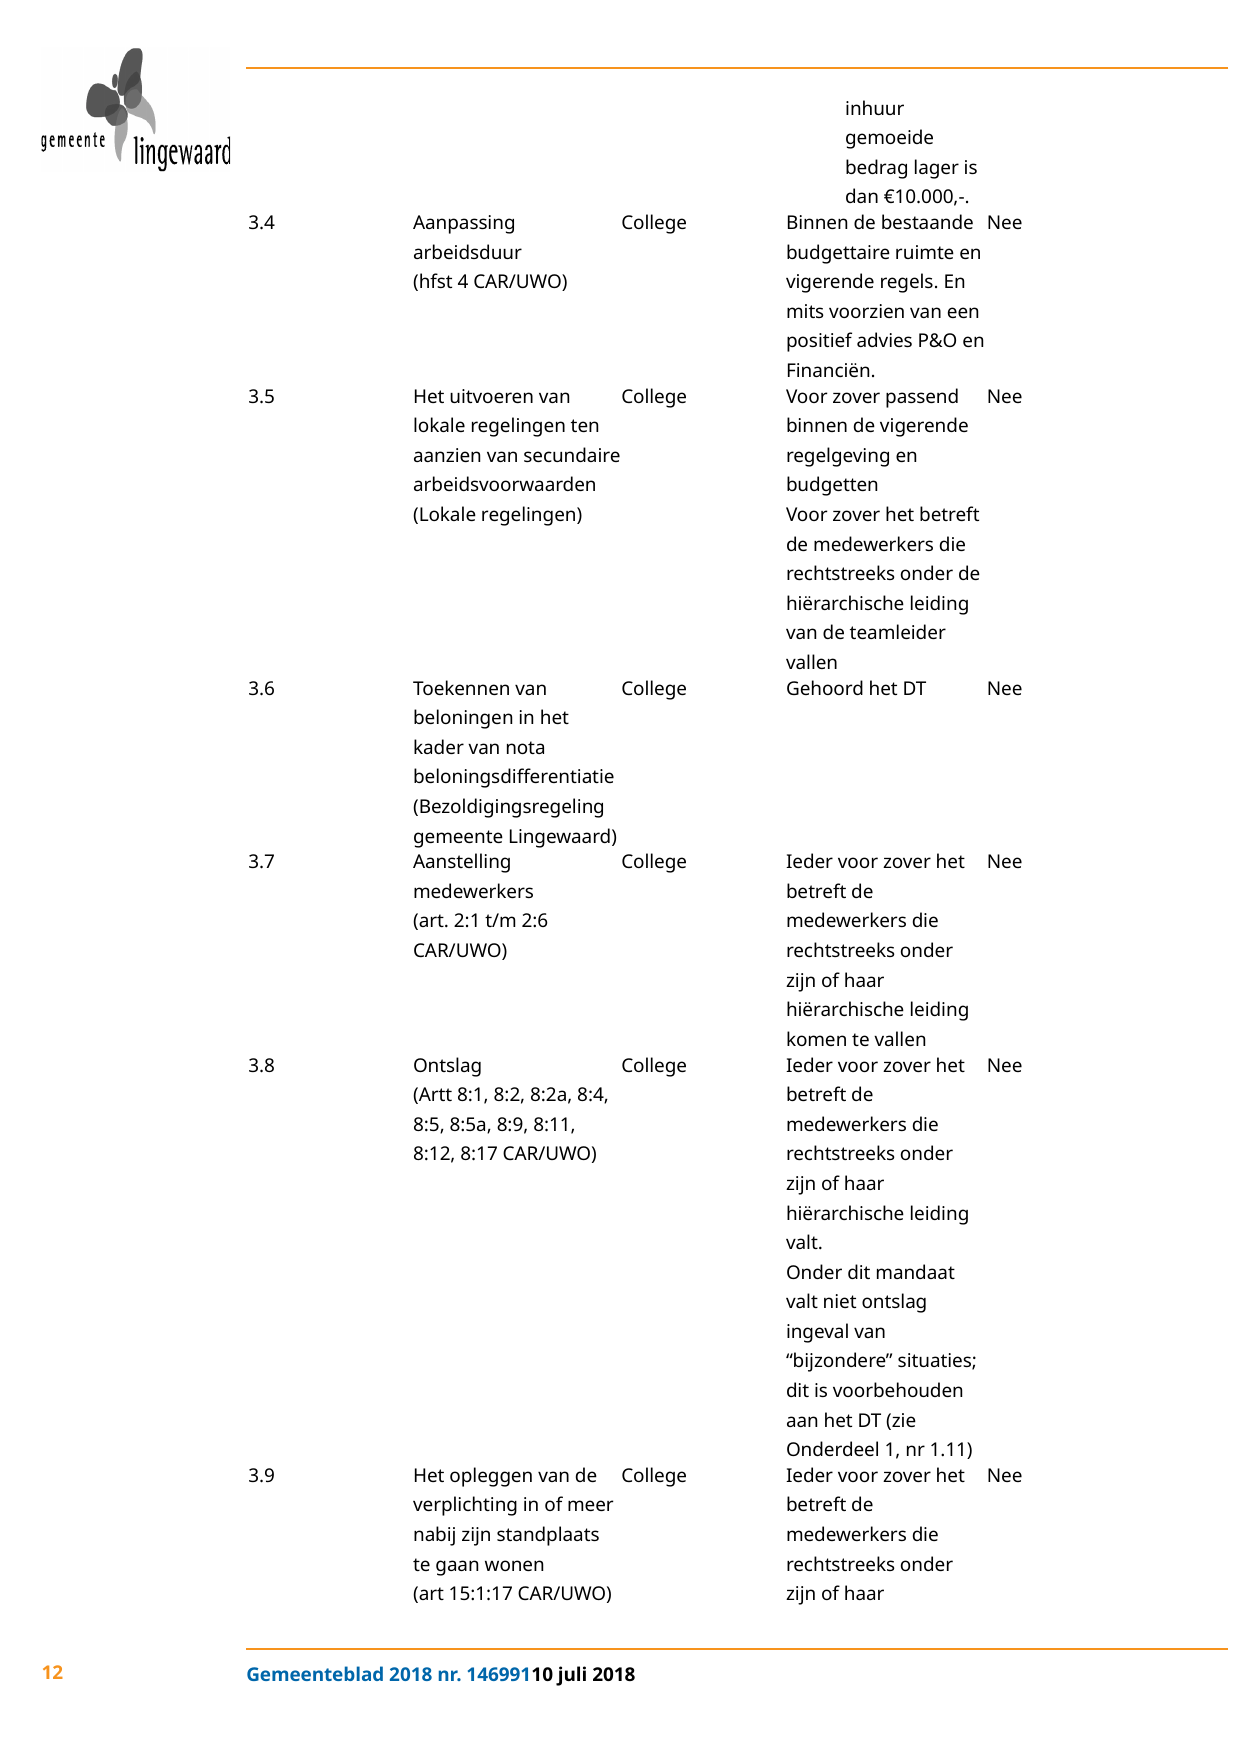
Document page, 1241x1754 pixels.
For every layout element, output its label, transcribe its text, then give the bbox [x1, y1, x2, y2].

table_cell [413, 95, 621, 209]
table_cell College [621, 1052, 786, 1462]
table_cell Nee [987, 209, 1152, 383]
table_cell Nee [987, 383, 1152, 675]
table_cell College [621, 1462, 786, 1606]
table_cell Het uitvoeren van lokale regelingen ten aanzien van secundaire arbeidsvoorwaarden (Lokale regelingen) [413, 383, 621, 675]
table_cell Ieder voor zover het betreft de medewerkers die rechtstreeks onder zijn of haar hiërarchische leiding komen te vallen [786, 849, 987, 1052]
table_cell Ieder voor zover het betreft de medewerkers die rechtstreeks onder zijn of haar hiërarchische leiding valt. Onder dit mandaat valt niet ontslag ingeval van “bijzondere” situaties; dit is voorbehouden aan het DT (zie Onderdeel 1, nr 1.11) [786, 1052, 987, 1462]
table_cell Ontslag (Artt 8:1, 8:2, 8:2a, 8:4, 8:5, 8:5a, 8:9, 8:11, 8:12, 8:17 CAR/UWO) [413, 1052, 621, 1462]
table_cell [987, 95, 1152, 209]
table_cell Nee [987, 675, 1152, 848]
table_cell Ieder voor zover het betreft de medewerkers die rechtstreeks onder zijn of haar [786, 1462, 987, 1606]
table_cell 3.4 [248, 209, 413, 383]
table_cell Nee [987, 1052, 1152, 1462]
table_cell 3.5 [248, 383, 413, 675]
table_cell Aanpassing arbeidsduur (hfst 4 CAR/UWO) [413, 209, 621, 383]
table_cell [248, 95, 413, 209]
table_cell Voor zover passend binnen de vigerende regelgeving en budgetten Voor zover het betreft de medewerkers die rechtstreeks onder de hiërarchische leiding van de teamleider vallen [786, 383, 987, 675]
table_cell College [621, 849, 786, 1052]
table_cell College [621, 675, 786, 848]
table_cell Aanstelling medewerkers (art. 2:1 t/m 2:6 CAR/UWO) [413, 849, 621, 1052]
table_cell College [621, 209, 786, 383]
table_cell Toekennen van beloningen in het kader van nota beloningsdifferentiatie (Bezoldigingsregeling gemeente Lingewaard) [413, 675, 621, 848]
table_cell Het opleggen van de verplichting in of meer nabij zijn standplaats te gaan wonen (art 15:1:17 CAR/UWO) [413, 1462, 621, 1606]
table_cell Nee [987, 849, 1152, 1052]
table_cell inhuur gemoeide bedrag lager is dan €10.000,-. [786, 95, 987, 209]
table_cell Gehoord het DT [786, 675, 987, 848]
table_cell 3.8 [248, 1052, 413, 1462]
table_cell 3.9 [248, 1462, 413, 1606]
table_cell 3.7 [248, 849, 413, 1052]
table_cell Binnen de bestaande budgettaire ruimte en vigerende regels. En mits voorzien van een positief advies P&O en Financiën. [786, 209, 987, 383]
table_cell Nee [987, 1462, 1152, 1606]
table_cell [621, 95, 786, 209]
picture [41, 47, 231, 172]
table_cell 3.6 [248, 675, 413, 848]
table_cell College [621, 383, 786, 675]
